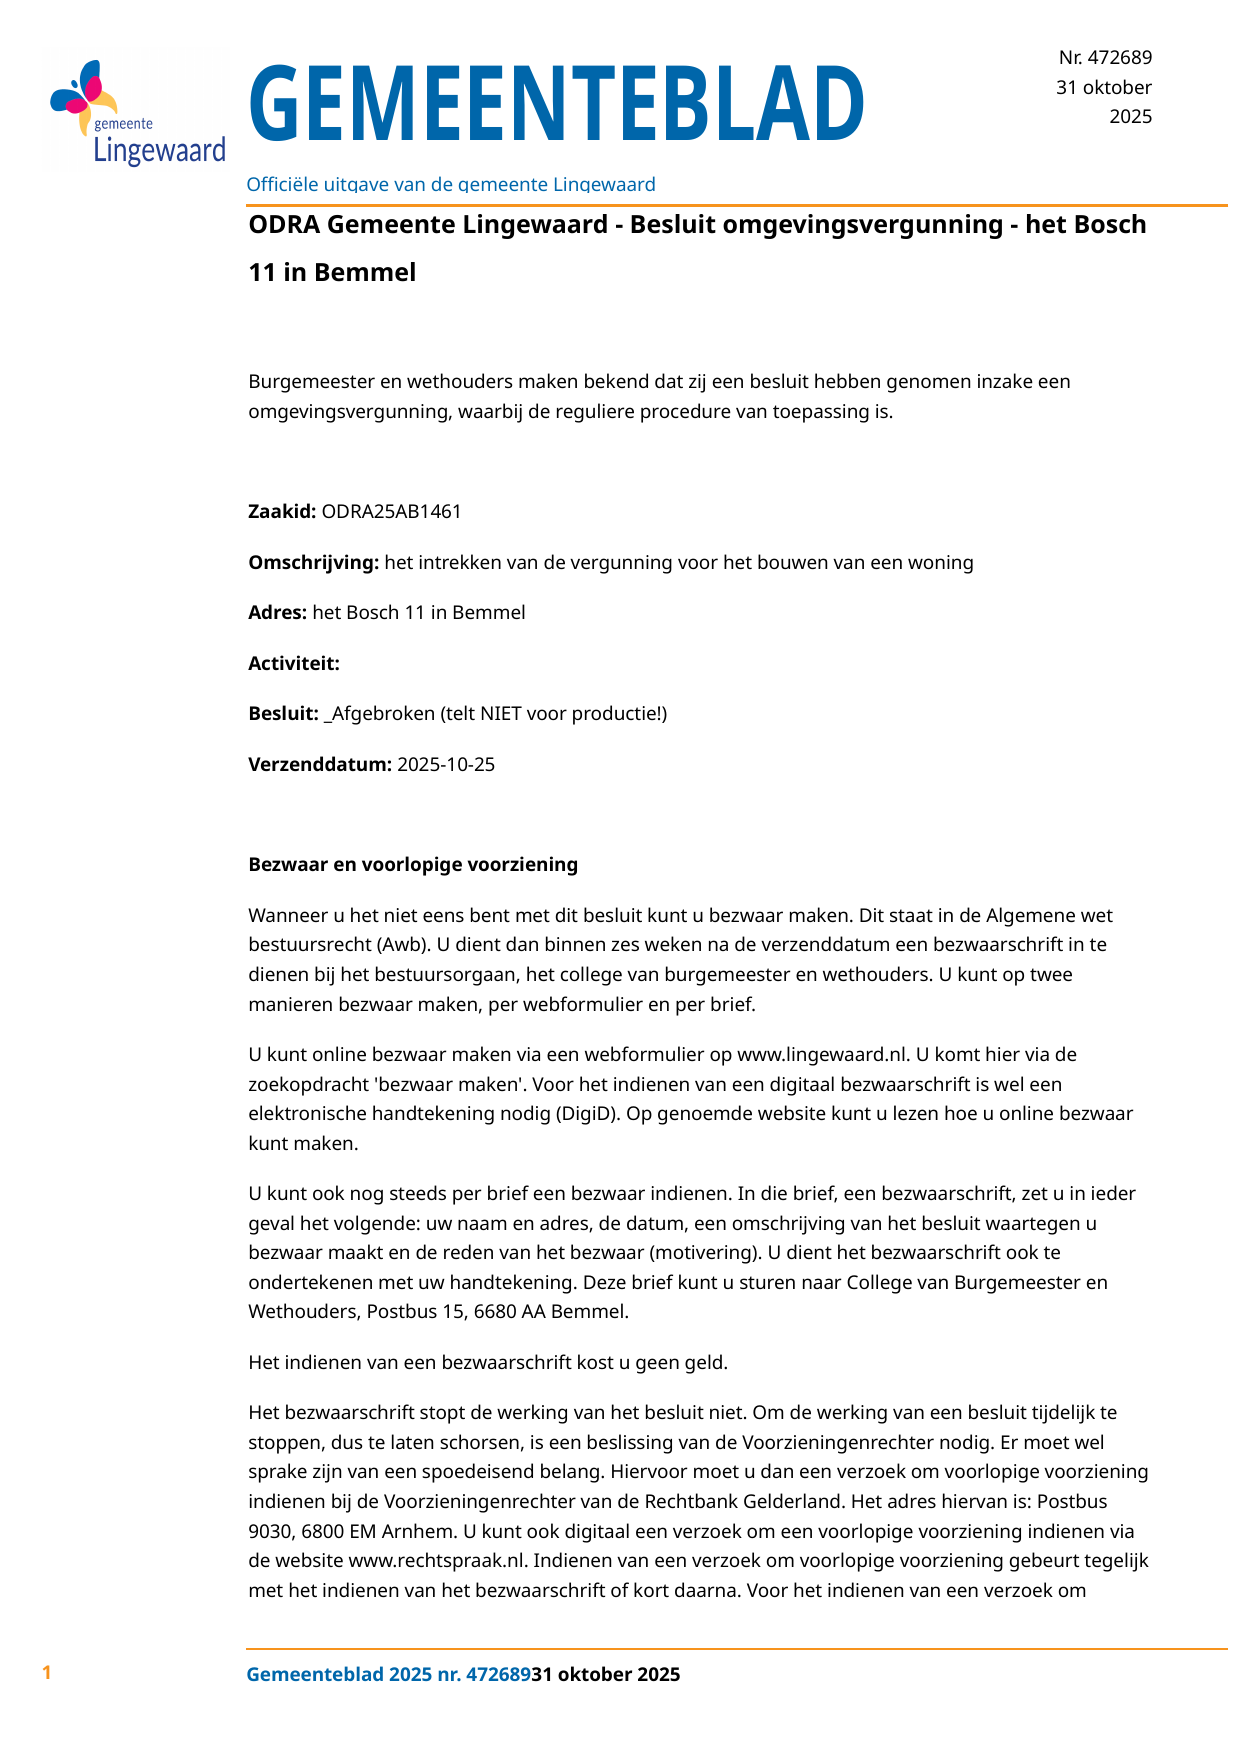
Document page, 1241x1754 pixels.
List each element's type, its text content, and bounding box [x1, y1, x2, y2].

text Wanneer u het niet eens bent met dit besluit kunt u bezwaar maken. Dit staat in de Algemene wet bestuursrecht (Awb). U dient dan binnen zes weken na de verzenddatum een bezwaarschrift in te dienen bij het bestuursorgaan, het college van burgemeester en wethouders. U kunt op twee manieren bezwaar maken, per webformulier en per brief. [248, 902, 1152, 1017]
text ODRA Gemeente Lingewaard - Besluit omgevingsvergunning - het Bosch 11 in Bemmel [248, 207, 1152, 288]
text Het bezwaarschrift stopt de werking van het besluit niet. Om de werking van een besluit tijdelijk te stoppen, dus te laten schorsen, is een beslissing van de Voorzieningenrechter nodig. Er moet wel sprake zijn van een spoedeisend belang. Hiervoor moet u dan een verzoek om voorlopige voorziening indienen bij de Voorzieningenrechter van de Rechtbank Gelderland. Het adres hiervan is: Postbus 9030, 6800 EM Arnhem. U kunt ook digitaal een verzoek om een voorlopige voorziening indienen via de website www.rechtspraak.nl. Indienen van een verzoek om voorlopige voorziening gebeurt tegelijk met het indienen van het bezwaarschrift of kort daarna. Voor het indienen van een verzoek om [248, 1399, 1152, 1603]
text Besluit: _Afgebroken (telt NIET voor productie!) [248, 700, 1152, 726]
text Omschrijving: het intrekken van de vergunning voor het bouwen van een woning [248, 549, 1152, 575]
text U kunt online bezwaar maken via een webformulier op www.lingewaard.nl. U komt hier via de zoekopdracht 'bezwaar maken'. Voor het indienen van een digitaal bezwaarschrift is wel een elektronische handtekening nodig (DigiD). Op genoemde website kunt u lezen hoe u online bezwaar kunt maken. [248, 1041, 1152, 1156]
text Verzenddatum: 2025-10-25 [248, 751, 1152, 777]
text U kunt ook nog steeds per brief een bezwaar indienen. In die brief, een bezwaarschrift, zet u in ieder geval het volgende: uw naam en adres, de datum, een omschrijving van het besluit waartegen u bezwaar maakt en de reden van het bezwaar (motivering). U dient het bezwaarschrift ook te ondertekenen met uw handtekening. Deze brief kunt u sturen naar College van Burgemeester en Wethouders, Postbus 15, 6680 AA Bemmel. [248, 1180, 1152, 1324]
text Bezwaar en voorlopige voorziening [248, 852, 1152, 877]
text Het indienen van een bezwaarschrift kost u geen geld. [248, 1349, 1152, 1375]
text Adres: het Bosch 11 in Bemmel [248, 599, 1152, 625]
text Zaakid: ODRA25AB1461 [248, 499, 1152, 524]
text Activiteit: [248, 650, 1152, 676]
picture [41, 47, 231, 172]
text Burgemeester en wethouders maken bekend dat zij een besluit hebben genomen inzake een omgevingsvergunning, waarbij de reguliere procedure van toepassing is. [248, 368, 1152, 424]
